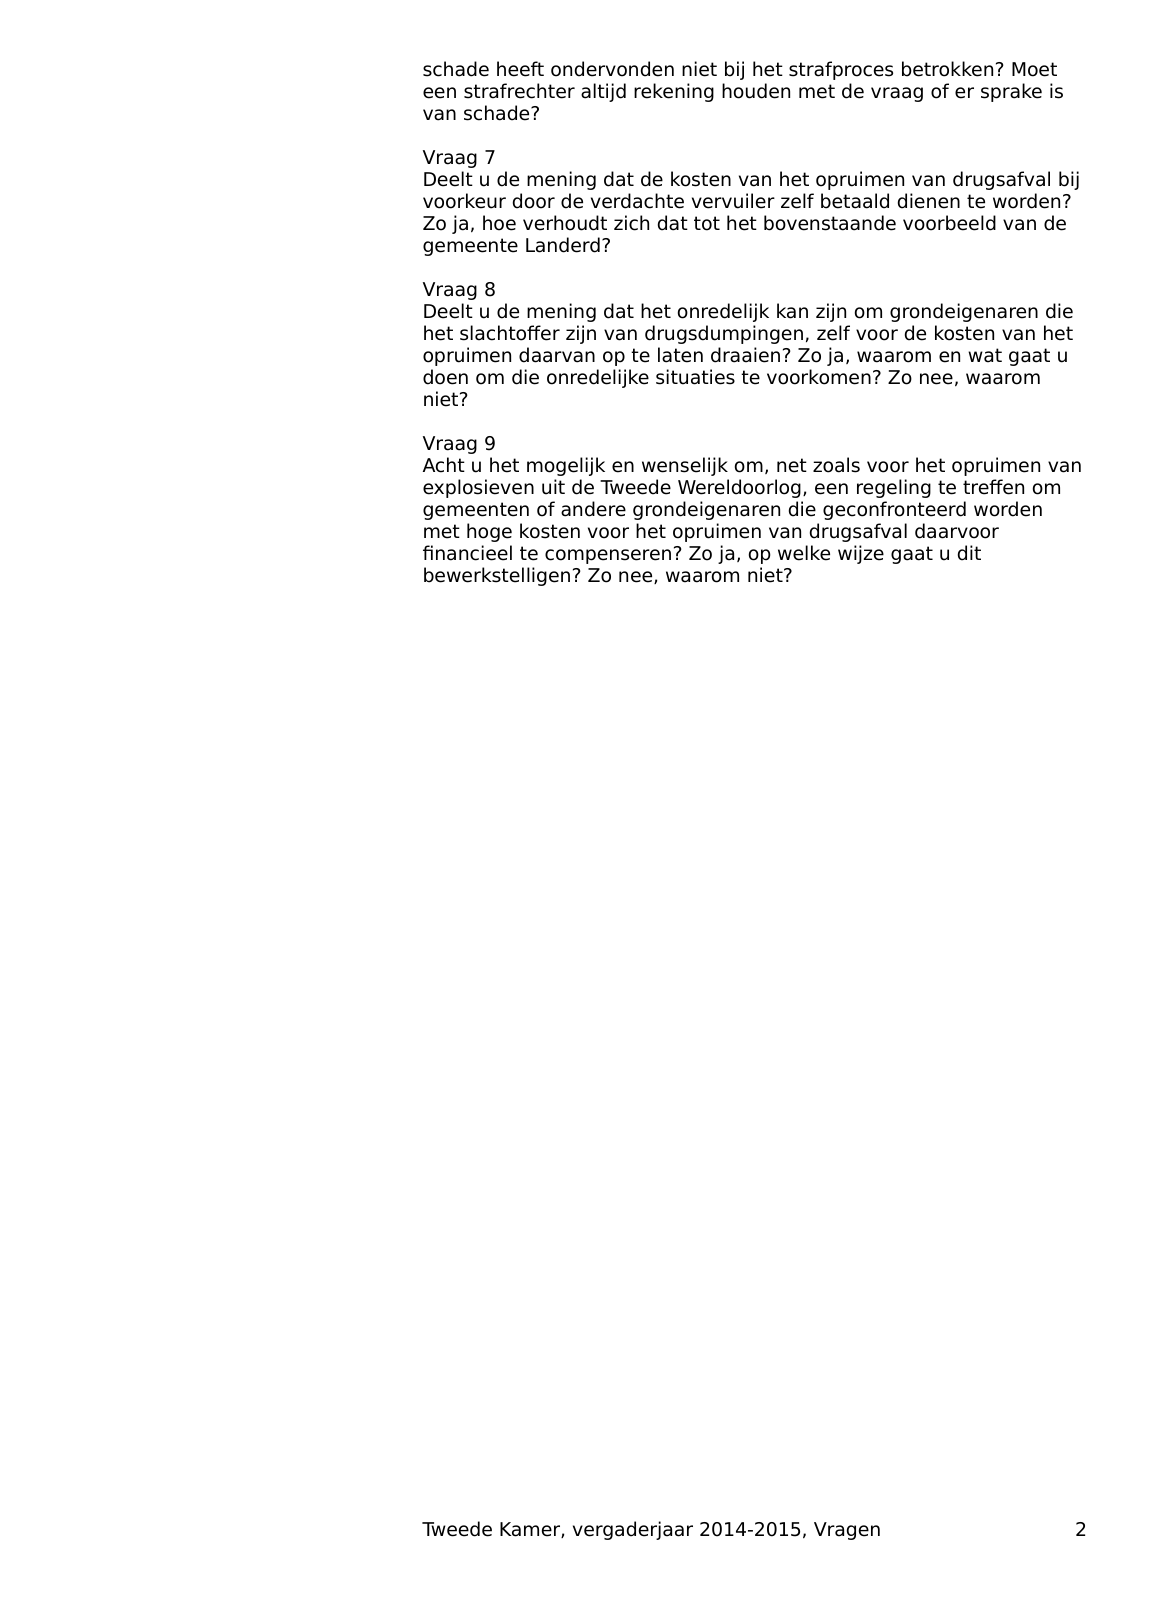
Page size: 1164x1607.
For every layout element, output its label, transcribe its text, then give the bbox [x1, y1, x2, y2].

text Acht u het mogelijk en wenselijk om, net zoals voor het opruimen van explosieven uit de Tweede Wereldoorlog, een regeling te treffen om gemeenten of andere grondeigenaren die geconfronteerd worden met hoge kosten voor het opruimen van drugsafval daarvoor financieel te compenseren? Zo ja, op welke wijze gaat u dit bewerkstelligen? Zo nee, waarom niet? [422, 455, 1087, 587]
text Vraag 8 [422, 279, 1087, 301]
text Vraag 9 [422, 433, 1087, 455]
text Vraag 7 [422, 147, 1087, 169]
text schade heeft ondervonden niet bij het strafproces betrokken? Moet een strafrechter altijd rekening houden met de vraag of er sprake is van schade? [422, 59, 1087, 125]
text Deelt u de mening dat de kosten van het opruimen van drugsafval bij voorkeur door de verdachte vervuiler zelf betaald dienen te worden? Zo ja, hoe verhoudt zich dat tot het bovenstaande voorbeeld van de gemeente Landerd? [422, 169, 1087, 257]
text Deelt u de mening dat het onredelijk kan zijn om grondeigenaren die het slachtoffer zijn van drugsdumpingen, zelf voor de kosten van het opruimen daarvan op te laten draaien? Zo ja, waarom en wat gaat u doen om die onredelijke situaties te voorkomen? Zo nee, waarom niet? [422, 301, 1087, 411]
